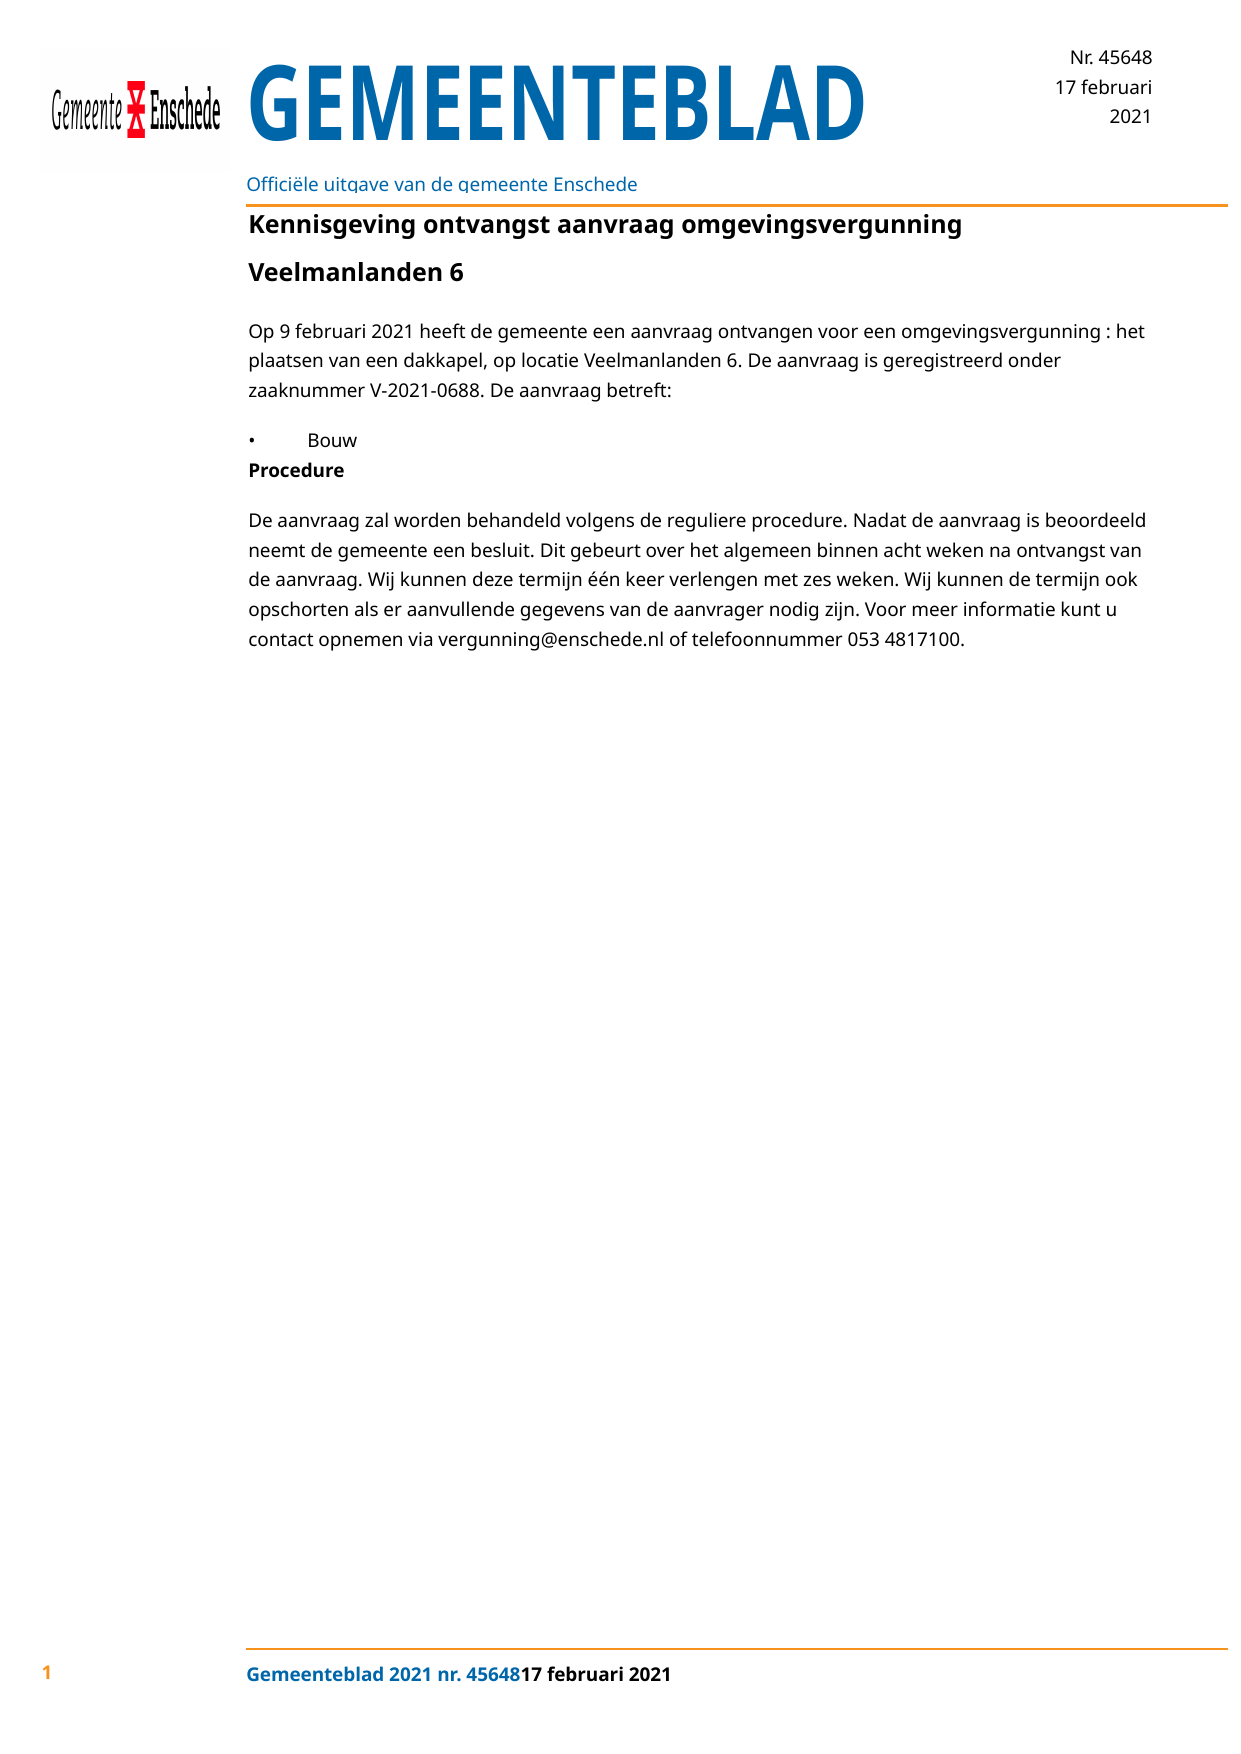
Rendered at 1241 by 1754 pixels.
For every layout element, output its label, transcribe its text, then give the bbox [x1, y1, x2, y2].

text Procedure [248, 457, 1152, 483]
text Op 9 februari 2021 heeft de gemeente een aanvraag ontvangen voor een omgevingsvergunning : het plaatsen van een dakkapel, op locatie Veelmanlanden 6. De aanvraag is geregistreerd onder zaaknummer V-2021-0688. De aanvraag betreft: [248, 318, 1152, 403]
picture [41, 47, 231, 172]
list Bouw [248, 427, 1152, 453]
text De aanvraag zal worden behandeld volgens de reguliere procedure. Nadat de aanvraag is beoordeeld neemt de gemeente een besluit. Dit gebeurt over het algemeen binnen acht weken na ontvangst van de aanvraag. Wij kunnen deze termijn één keer verlengen met zes weken. Wij kunnen de termijn ook opschorten als er aanvullende gegevens van de aanvrager nodig zijn. Voor meer informatie kunt u contact opnemen via vergunning@enschede.nl of telefoonnummer 053 4817100. [248, 507, 1152, 652]
text Kennisgeving ontvangst aanvraag omgevingsvergunning Veelmanlanden 6 [248, 207, 1152, 288]
